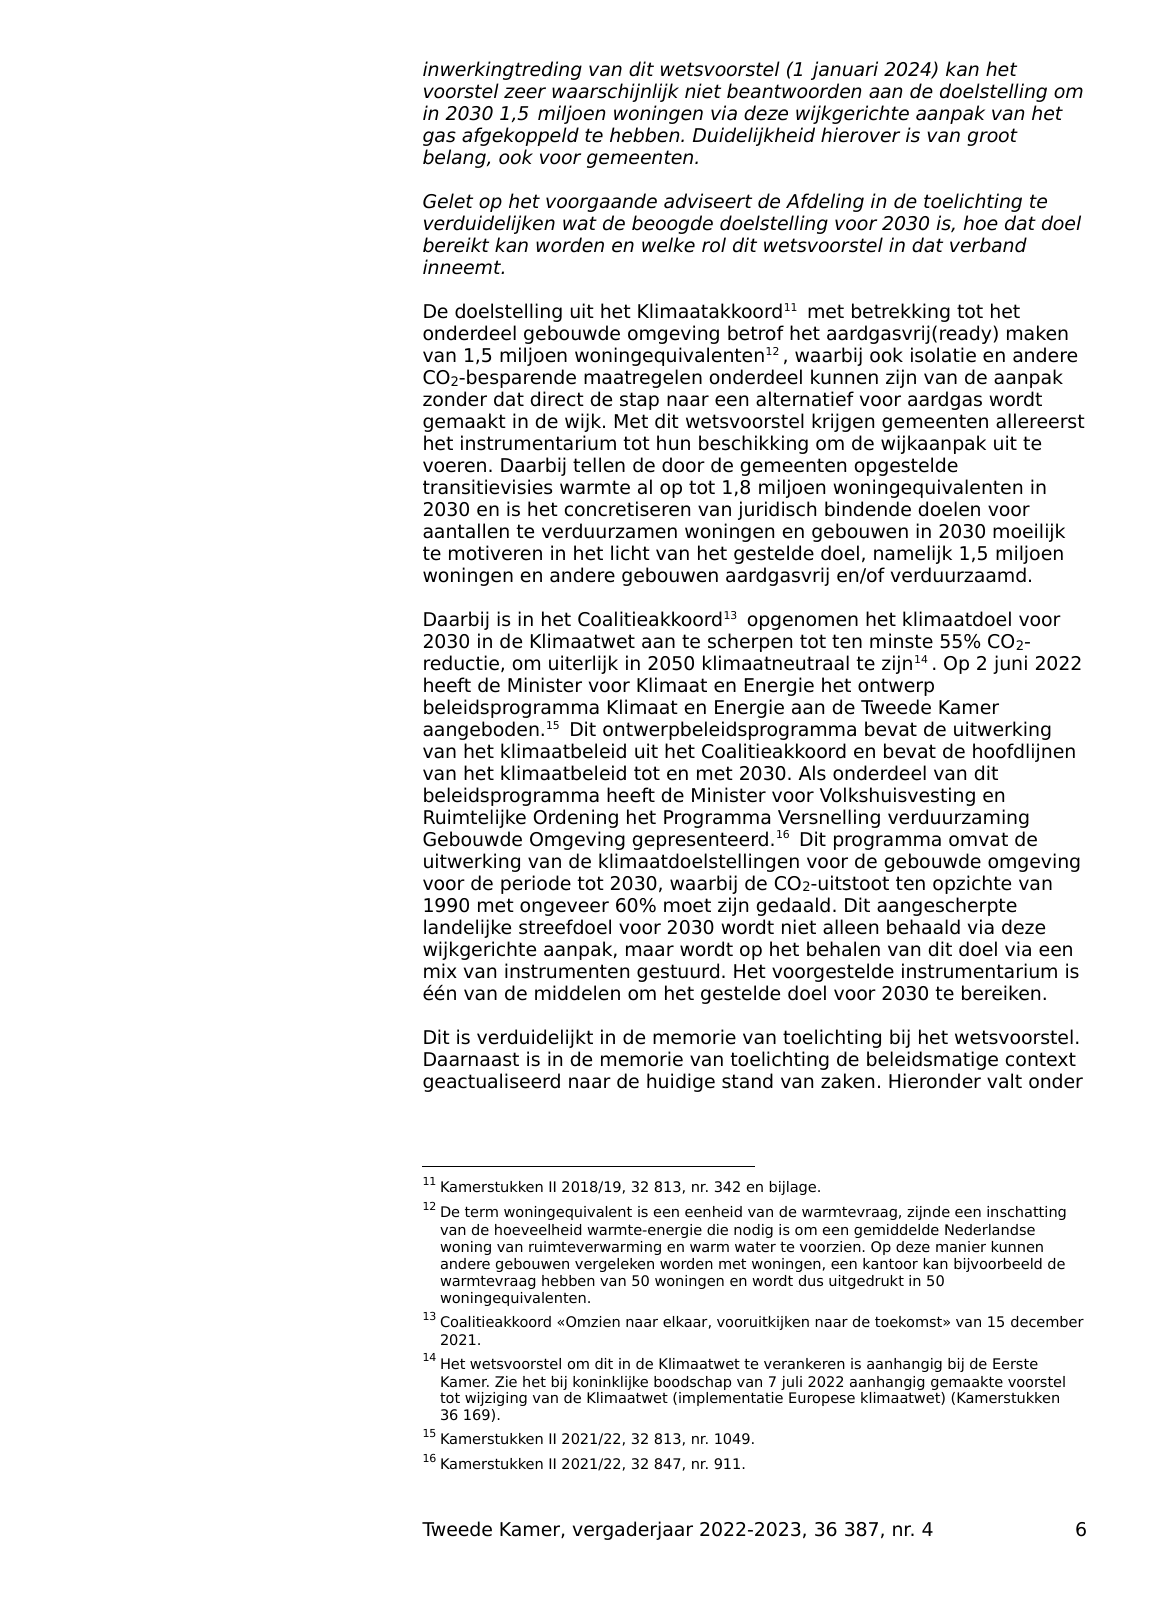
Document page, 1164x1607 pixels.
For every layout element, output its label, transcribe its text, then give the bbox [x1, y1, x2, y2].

text inwerkingtreding van dit wetsvoorstel (1 januari 2024) kan het voorstel zeer waarschijnlijk niet beantwoorden aan de doelstelling om in 2030 1,5 miljoen woningen via deze wijkgerichte aanpak van het gas afgekoppeld te hebben. Duidelijkheid hierover is van groot belang, ook voor gemeenten. [422, 59, 1087, 169]
text De term woningequivalent is een eenheid van de warmtevraag, zijnde een inschatting van de hoeveelheid warmte-energie die nodig is om een gemiddelde Nederlandse woning van ruimteverwarming en warm water te voorzien. Op deze manier kunnen andere gebouwen vergeleken worden met woningen, een kantoor kan bijvoorbeeld de warmtevraag hebben van 50 woningen en wordt dus uitgedrukt in 50 woningequivalenten. [422, 1200, 1087, 1307]
text Coalitieakkoord «Omzien naar elkaar, vooruitkijken naar de toekomst» van 15 december 2021. [422, 1310, 1087, 1349]
text Kamerstukken II 2021/22, 32 847, nr. 911. [422, 1452, 1087, 1474]
text De doelstelling uit het Klimaatakkoord met betrekking tot het onderdeel gebouwde omgeving betrof het aardgasvrij(ready) maken van 1,5 miljoen woningequivalenten, waarbij ook isolatie en andere CO2-besparende maatregelen onderdeel kunnen zijn van de aanpak zonder dat direct de stap naar een alternatief voor aardgas wordt gemaakt in de wijk. Met dit wetsvoorstel krijgen gemeenten allereerst het instrumentarium tot hun beschikking om de wijkaanpak uit te voeren. Daarbij tellen de door de gemeenten opgestelde transitievisies warmte al op tot 1,8 miljoen woningequivalenten in 2030 en is het concretiseren van juridisch bindende doelen voor aantallen te verduurzamen woningen en gebouwen in 2030 moeilijk te motiveren in het licht van het gestelde doel, namelijk 1,5 miljoen woningen en andere gebouwen aardgasvrij en/of verduurzaamd. [422, 301, 1087, 587]
text Het wetsvoorstel om dit in de Klimaatwet te verankeren is aanhangig bij de Eerste Kamer. Zie het bij koninklijke boodschap van 7 juli 2022 aanhangig gemaakte voorstel tot wijziging van de Klimaatwet (implementatie Europese klimaatwet) (Kamerstukken 36 169). [422, 1352, 1087, 1424]
text Kamerstukken II 2021/22, 32 813, nr. 1049. [422, 1427, 1087, 1449]
text Dit is verduidelijkt in de memorie van toelichting bij het wetsvoorstel. Daarnaast is in de memorie van toelichting de beleidsmatige context geactualiseerd naar de huidige stand van zaken. Hieronder valt onder [422, 1027, 1087, 1093]
text Kamerstukken II 2018/19, 32 813, nr. 342 en bijlage. [422, 1175, 1087, 1197]
text Gelet op het voorgaande adviseert de Afdeling in de toelichting te verduidelijken wat de beoogde doelstelling voor 2030 is, hoe dat doel bereikt kan worden en welke rol dit wetsvoorstel in dat verband inneemt. [422, 191, 1087, 279]
text Daarbij is in het Coalitieakkoord opgenomen het klimaatdoel voor 2030 in de Klimaatwet aan te scherpen tot ten minste 55% CO2-reductie, om uiterlijk in 2050 klimaatneutraal te zijn. Op 2 juni 2022 heeft de Minister voor Klimaat en Energie het ontwerp beleidsprogramma Klimaat en Energie aan de Tweede Kamer aangeboden. Dit ontwerpbeleidsprogramma bevat de uitwerking van het klimaatbeleid uit het Coalitieakkoord en bevat de hoofdlijnen van het klimaatbeleid tot en met 2030. Als onderdeel van dit beleidsprogramma heeft de Minister voor Volkshuisvesting en Ruimtelijke Ordening het Programma Versnelling verduurzaming Gebouwde Omgeving gepresenteerd. Dit programma omvat de uitwerking van de klimaatdoelstellingen voor de gebouwde omgeving voor de periode tot 2030, waarbij de CO2-uitstoot ten opzichte van 1990 met ongeveer 60% moet zijn gedaald. Dit aangescherpte landelijke streefdoel voor 2030 wordt niet alleen behaald via deze wijkgerichte aanpak, maar wordt op het behalen van dit doel via een mix van instrumenten gestuurd. Het voorgestelde instrumentarium is één van de middelen om het gestelde doel voor 2030 te bereiken. [422, 609, 1087, 1005]
